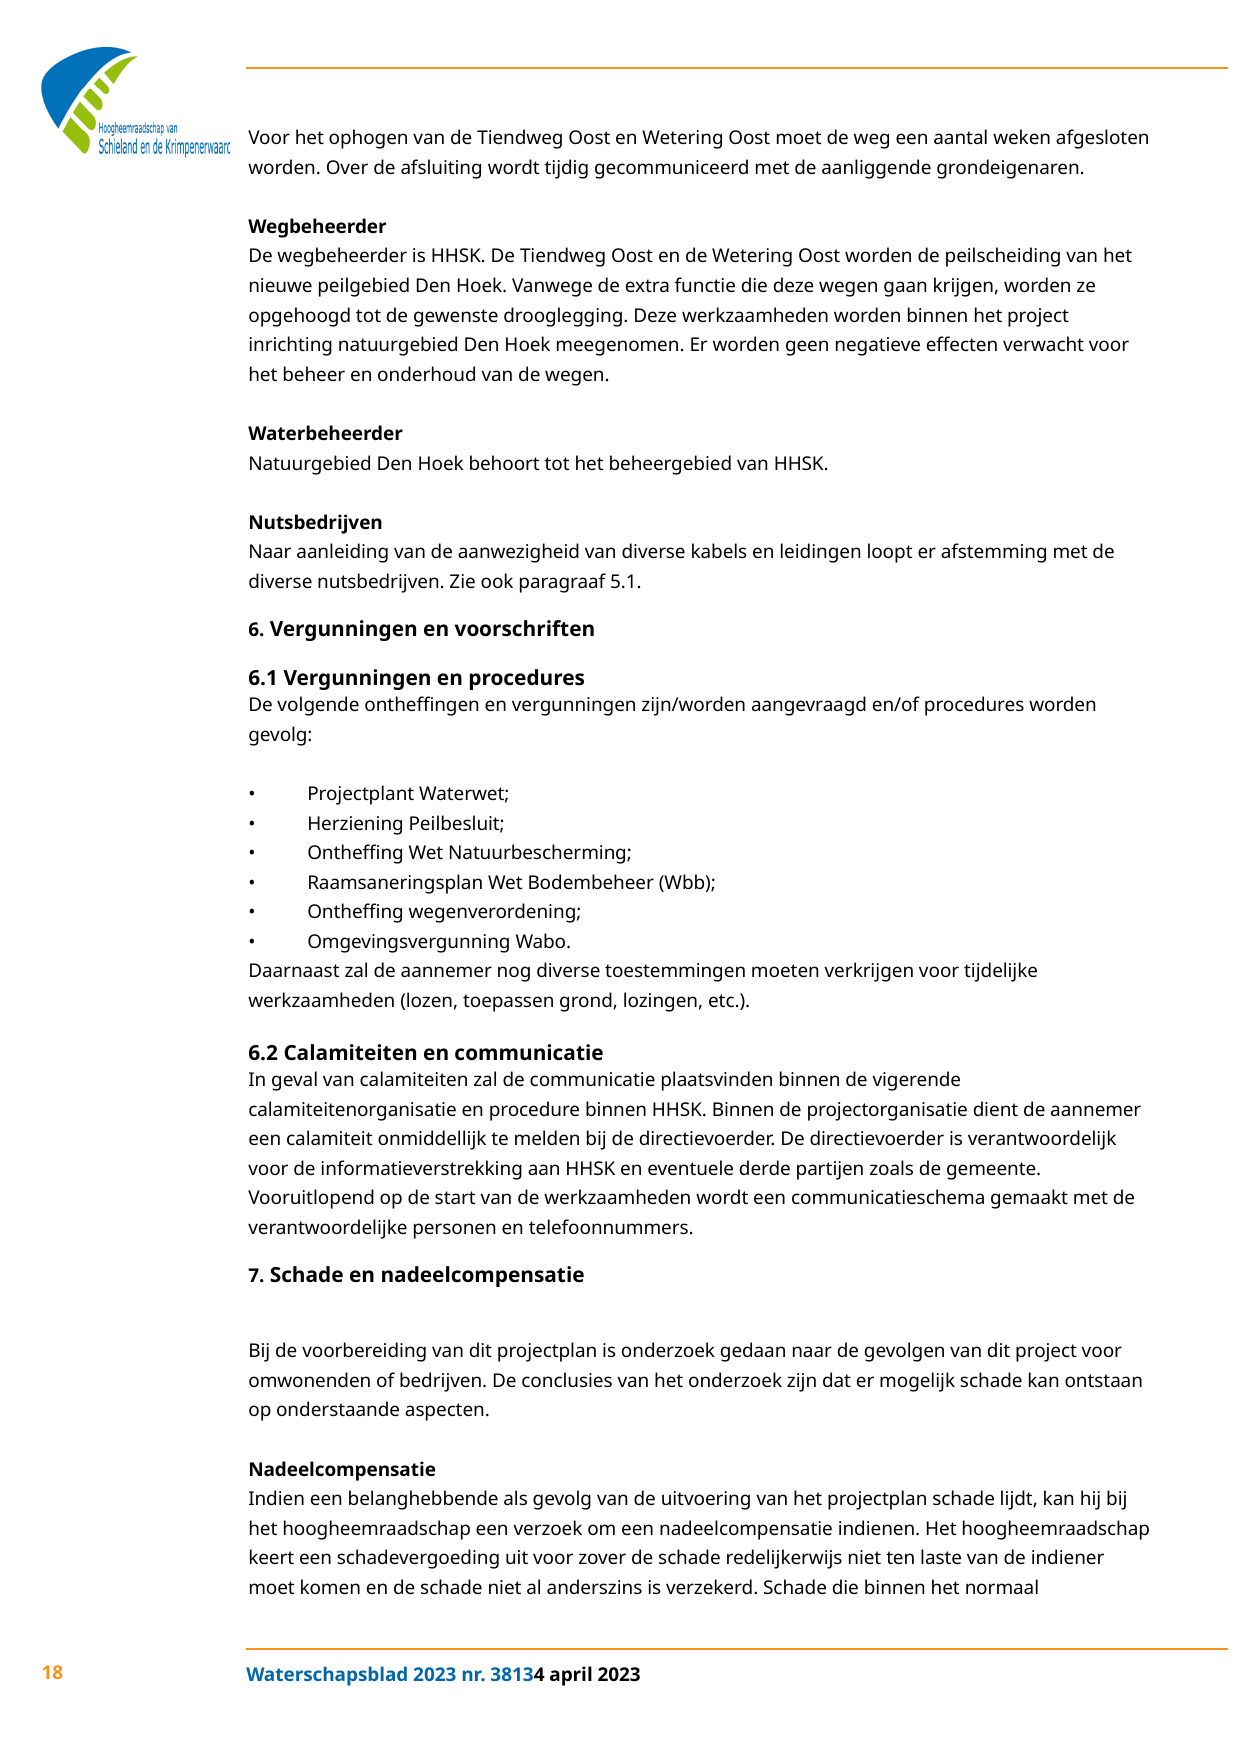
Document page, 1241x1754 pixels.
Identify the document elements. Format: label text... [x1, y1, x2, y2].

text Wegbeheerder [248, 213, 1152, 239]
text 6.1 Vergunningen en procedures [248, 663, 1152, 691]
text Indien een belanghebbende als gevolg van de uitvoering van het projectplan schade lijdt, kan hij bij het hoogheemraadschap een verzoek om een nadeelcompensatie indienen. Het hoogheemraadschap keert een schadevergoeding uit voor zover de schade redelijkerwijs niet ten laste van de indiener moet komen en de schade niet al anderszins is verzekerd. Schade die binnen het normaal [248, 1485, 1152, 1600]
list Herziening Peilbesluit; [248, 810, 1152, 836]
text Nadeelcompensatie [248, 1456, 1152, 1481]
list Ontheffing Wet Natuurbescherming; [248, 839, 1152, 865]
text 7. Schade en nadeelcompensatie [248, 1260, 1152, 1288]
text 6.2 Calamiteiten en communicatie [248, 1038, 1152, 1066]
text De volgende ontheffingen en vergunningen zijn/worden aangevraagd en/of procedures worden gevolg: [248, 691, 1152, 747]
text In geval van calamiteiten zal de communicatie plaatsvinden binnen de vigerende calamiteitenorganisatie en procedure binnen HHSK. Binnen de projectorganisatie dient de aannemer een calamiteit onmiddellijk te melden bij de directievoerder. De directievoerder is verantwoordelijk voor de informatieverstrekking aan HHSK en eventuele derde partijen zoals de gemeente. Vooruitlopend op de start van de werkzaamheden wordt een communicatieschema gemaakt met de verantwoordelijke personen en telefoonnummers. [248, 1066, 1152, 1240]
list Projectplant Waterwet; [248, 780, 1152, 806]
text Nutsbedrijven [248, 509, 1152, 535]
text De wegbeheerder is HHSK. De Tiendweg Oost en de Wetering Oost worden de peilscheiding van het nieuwe peilgebied Den Hoek. Vanwege de extra functie die deze wegen gaan krijgen, worden ze opgehoogd tot de gewenste drooglegging. Deze werkzaamheden worden binnen het project inrichting natuurgebied Den Hoek meegenomen. Er worden geen negatieve effecten verwacht voor het beheer en onderhoud van de wegen. [248, 243, 1152, 387]
picture [41, 47, 231, 172]
text Bij de voorbereiding van dit projectplan is onderzoek gedaan naar de gevolgen van dit project voor omwonenden of bedrijven. De conclusies van het onderzoek zijn dat er mogelijk schade kan ontstaan op onderstaande aspecten. [248, 1337, 1152, 1422]
text Voor het ophogen van de Tiendweg Oost en Wetering Oost moet de weg een aantal weken afgesloten worden. Over de afsluiting wordt tijdig gecommuniceerd met de aanliggende grondeigenaren. [248, 124, 1152, 180]
text Naar aanleiding van de aanwezigheid van diverse kabels en leidingen loopt er afstemming met de diverse nutsbedrijven. Zie ook paragraaf 5.1. [248, 538, 1152, 594]
text Natuurgebied Den Hoek behoort tot het beheergebied van HHSK. [248, 450, 1152, 476]
text Daarnaast zal de aannemer nog diverse toestemmingen moeten verkrijgen voor tijdelijke werkzaamheden (lozen, toepassen grond, lozingen, etc.). [248, 958, 1152, 1013]
list Omgevingsvergunning Wabo. [248, 928, 1152, 954]
text 6. Vergunningen en voorschriften [248, 614, 1152, 642]
text Waterbeheerder [248, 420, 1152, 446]
list Ontheffing wegenverordening; [248, 898, 1152, 924]
list Raamsaneringsplan Wet Bodembeheer (Wbb); [248, 869, 1152, 895]
